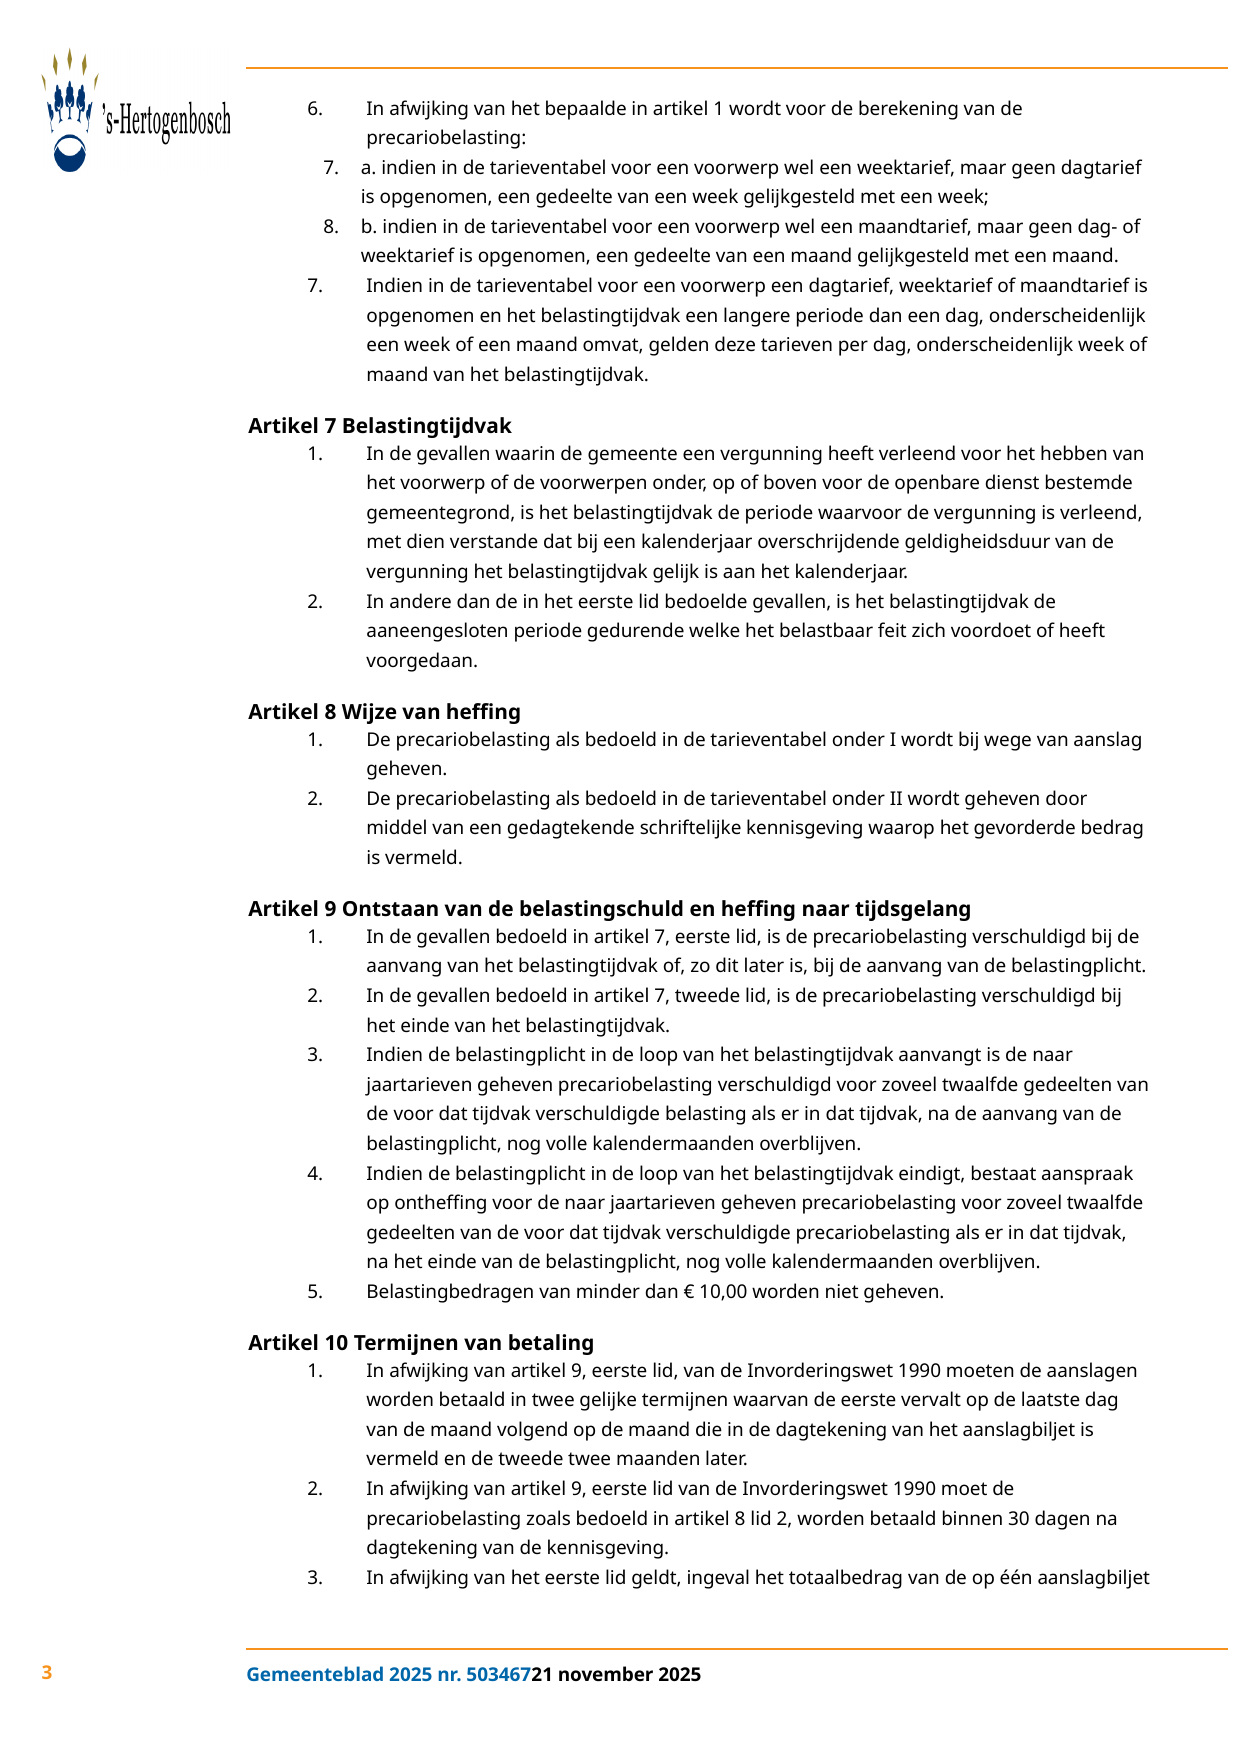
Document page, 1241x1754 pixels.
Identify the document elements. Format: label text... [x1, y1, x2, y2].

list De precariobelasting als bedoeld in de tarieventabel onder II wordt geheven door middel van een gedagtekende schriftelijke kennisgeving waarop het gevorderde bedrag is vermeld. [307, 785, 1152, 870]
list De precariobelasting als bedoeld in de tarieventabel onder I wordt bij wege van aanslag geheven. [307, 726, 1152, 781]
list Indien de belastingplicht in de loop van het belastingtijdvak aanvangt is de naar jaartarieven geheven precariobelasting verschuldigd voor zoveel twaalfde gedeelten van de voor dat tijdvak verschuldigde belasting als er in dat tijdvak, na de aanvang van de belastingplicht, nog volle kalendermaanden overblijven. [307, 1041, 1152, 1156]
list b. indien in de tarieventabel voor een voorwerp wel een maandtarief, maar geen dag- of weektarief is opgenomen, een gedeelte van een maand gelijkgesteld met een maand. [323, 213, 1152, 268]
list Indien in de tarieventabel voor een voorwerp een dagtarief, weektarief of maandtarief is opgenomen en het belastingtijdvak een langere periode dan een dag, onderscheidenlijk een week of een maand omvat, gelden deze tarieven per dag, onderscheidenlijk week of maand van het belastingtijdvak. [307, 272, 1152, 387]
list In afwijking van het bepaalde in artikel 1 wordt voor de berekening van de precariobelasting: [307, 95, 1152, 150]
list In andere dan de in het eerste lid bedoelde gevallen, is het belastingtijdvak de aaneengesloten periode gedurende welke het belastbaar feit zich voordoet of heeft voorgedaan. [307, 588, 1152, 673]
text Artikel 7 Belastingtijdvak [248, 411, 1152, 440]
list a. indien in de tarieventabel voor een voorwerp wel een weektarief, maar geen dagtarief is opgenomen, een gedeelte van een week gelijkgesteld met een week; [323, 154, 1152, 209]
list In de gevallen bedoeld in artikel 7, tweede lid, is de precariobelasting verschuldigd bij het einde van het belastingtijdvak. [307, 982, 1152, 1037]
text Artikel 10 Termijnen van betaling [248, 1328, 1152, 1357]
text Artikel 9 Ontstaan van de belastingschuld en heffing naar tijdsgelang [248, 894, 1152, 923]
text Artikel 8 Wijze van heffing [248, 697, 1152, 726]
list In afwijking van artikel 9, eerste lid, van de Invorderingswet 1990 moeten de aanslagen worden betaald in twee gelijke termijnen waarvan de eerste vervalt op de laatste dag van de maand volgend op de maand die in de dagtekening van het aanslagbiljet is vermeld en de tweede twee maanden later. [307, 1357, 1152, 1471]
list In de gevallen waarin de gemeente een vergunning heeft verleend voor het hebben van het voorwerp of de voorwerpen onder, op of boven voor de openbare dienst bestemde gemeentegrond, is het belastingtijdvak de periode waarvoor de vergunning is verleend, met dien verstande dat bij een kalenderjaar overschrijdende geldigheidsduur van de vergunning het belastingtijdvak gelijk is aan het kalenderjaar. [307, 440, 1152, 584]
list In de gevallen bedoeld in artikel 7, eerste lid, is de precariobelasting verschuldigd bij de aanvang van het belastingtijdvak of, zo dit later is, bij de aanvang van de belastingplicht. [307, 923, 1152, 978]
list In afwijking van het eerste lid geldt, ingeval het totaalbedrag van de op één aanslagbiljet [307, 1564, 1152, 1590]
list Indien de belastingplicht in de loop van het belastingtijdvak eindigt, bestaat aanspraak op ontheffing voor de naar jaartarieven geheven precariobelasting voor zoveel twaalfde gedeelten van de voor dat tijdvak verschuldigde precariobelasting als er in dat tijdvak, na het einde van de belastingplicht, nog volle kalendermaanden overblijven. [307, 1160, 1152, 1274]
picture [41, 47, 231, 172]
list Belastingbedragen van minder dan € 10,00 worden niet geheven. [307, 1278, 1152, 1304]
list In afwijking van artikel 9, eerste lid van de Invorderingswet 1990 moet de precariobelasting zoals bedoeld in artikel 8 lid 2, worden betaald binnen 30 dagen na dagtekening van de kennisgeving. [307, 1475, 1152, 1560]
